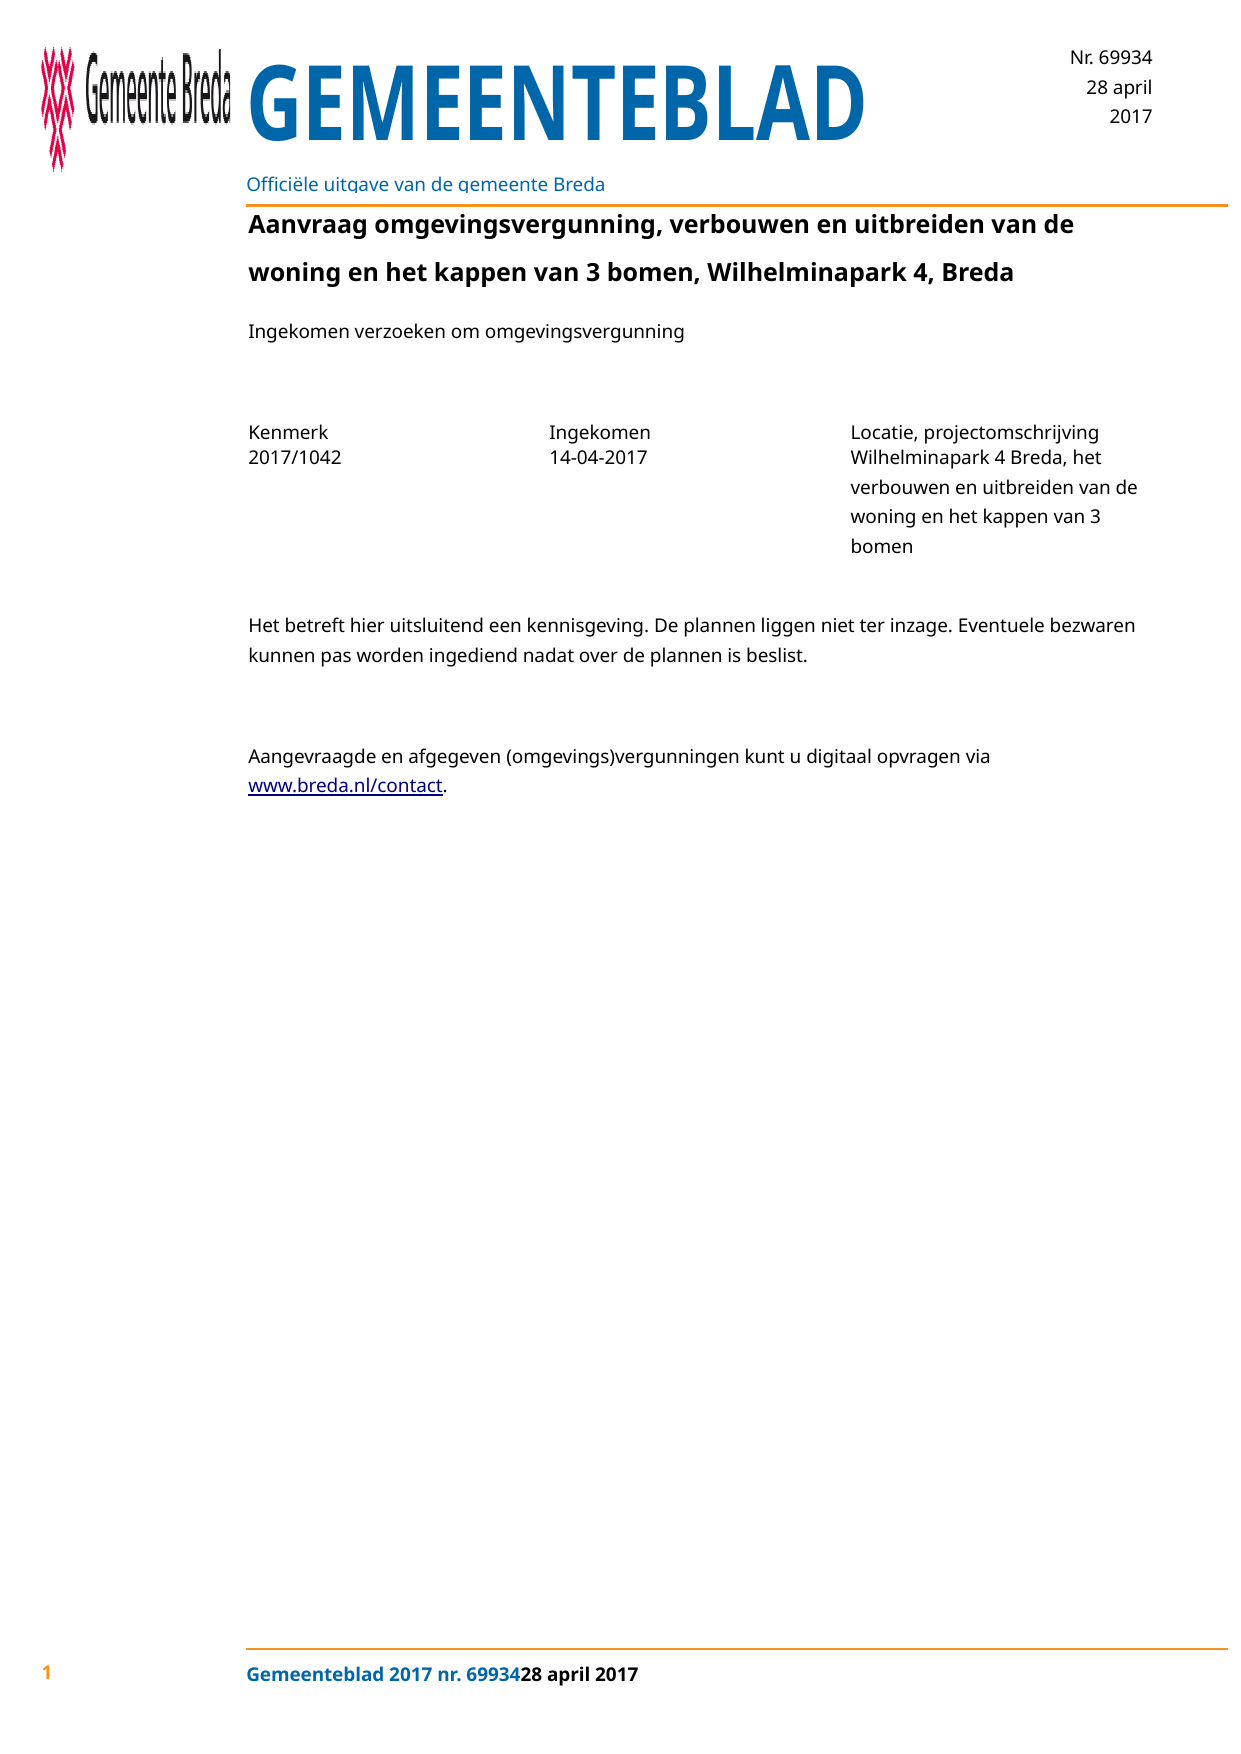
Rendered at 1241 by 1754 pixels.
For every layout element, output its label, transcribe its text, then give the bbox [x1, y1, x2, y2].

table_header Ingekomen [549, 419, 850, 444]
picture [41, 47, 231, 172]
text Aanvraag omgevingsvergunning, verbouwen en uitbreiden van de woning en het kappen van 3 bomen, Wilhelminapark 4, Breda [248, 207, 1152, 288]
table_header Kenmerk [248, 419, 549, 444]
table_cell 2017/1042 [248, 445, 549, 559]
text Het betreft hier uitsluitend een kennisgeving. De plannen liggen niet ter inzage. Eventuele bezwaren kunnen pas worden ingediend nadat over de plannen is beslist. [248, 613, 1152, 668]
table_header Locatie, projectomschrijving [850, 419, 1152, 444]
text Ingekomen verzoeken om omgevingsvergunning [248, 318, 1152, 344]
table_cell Wilhelminapark 4 Breda, het verbouwen en uitbreiden van de woning en het kappen van 3 bomen [850, 445, 1152, 559]
text Aangevraagde en afgegeven (omgevings)vergunningen kunt u digitaal opvragen via www.breda.nl/contact. [248, 743, 1152, 798]
table_cell 14-04-2017 [549, 445, 850, 559]
